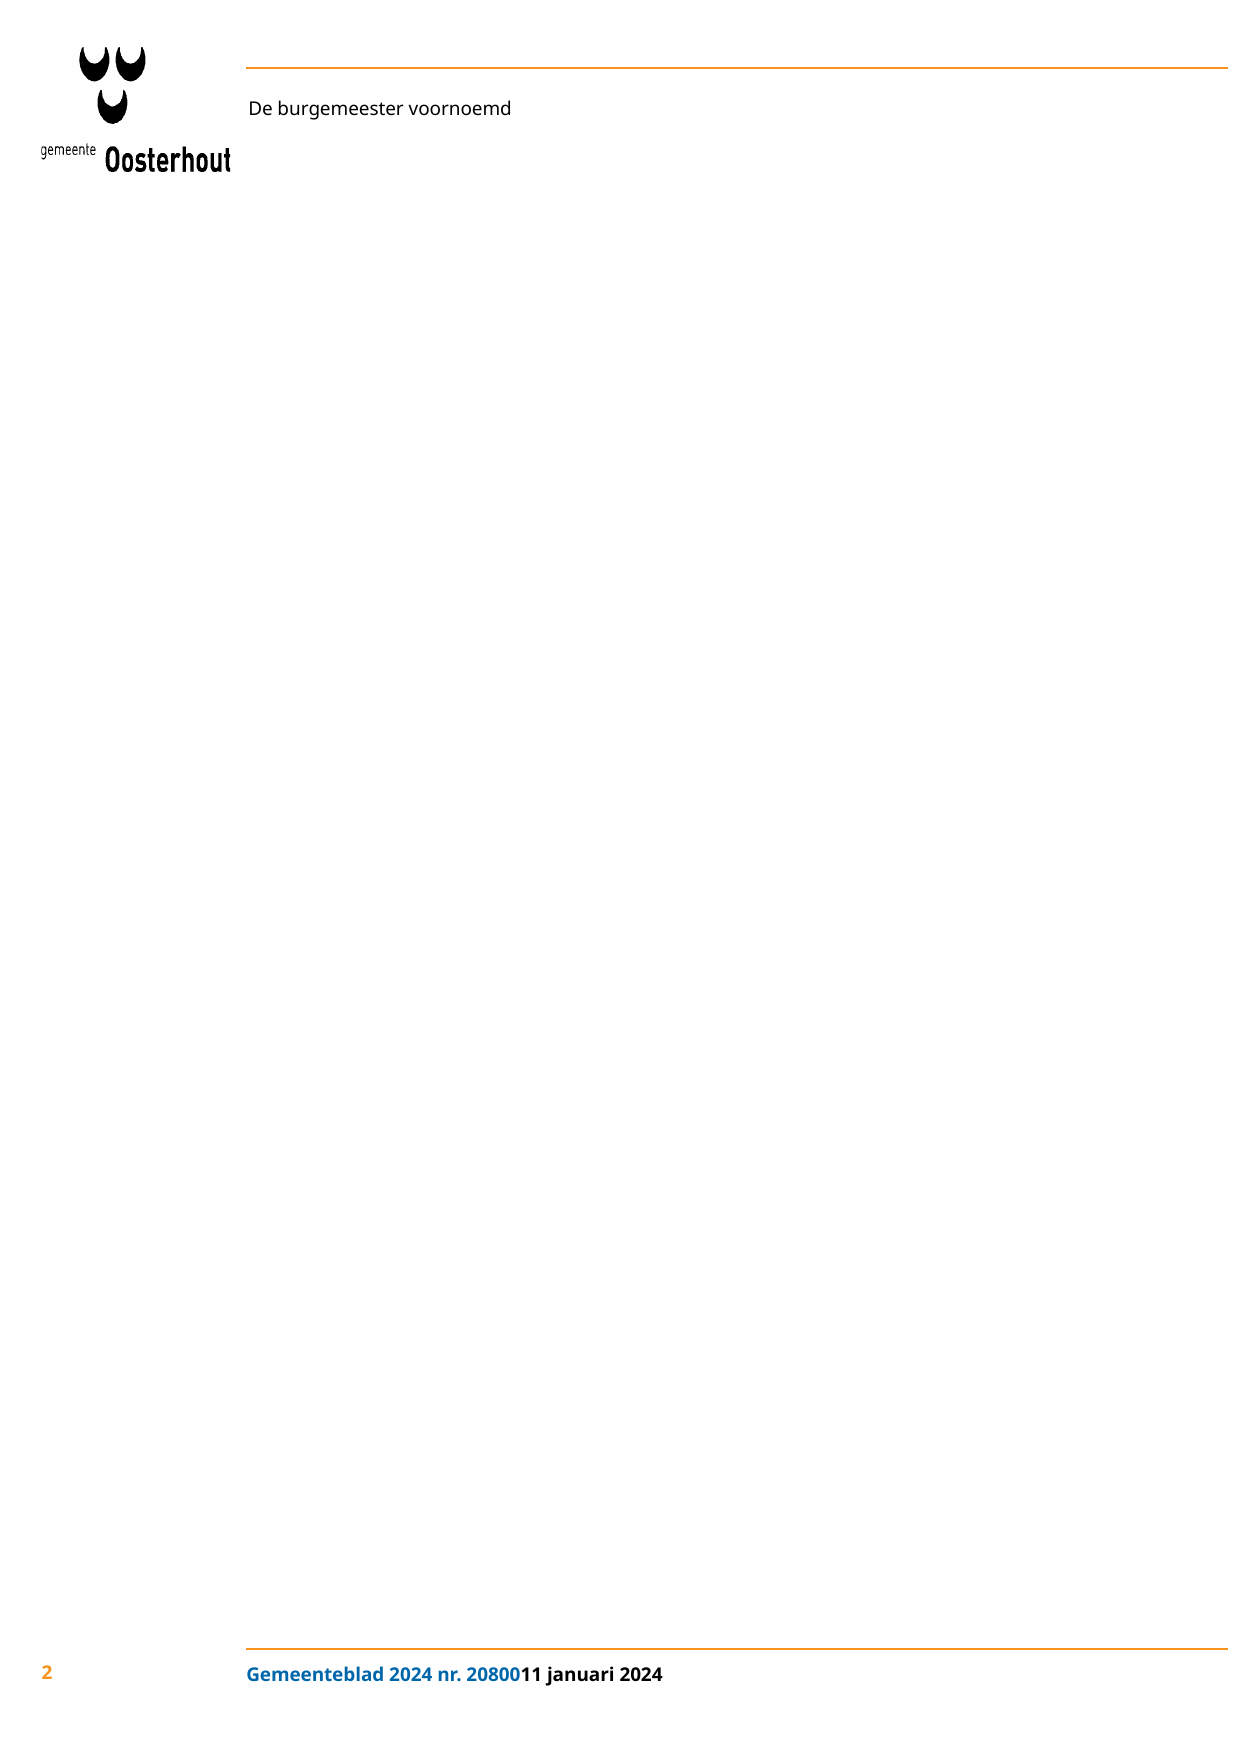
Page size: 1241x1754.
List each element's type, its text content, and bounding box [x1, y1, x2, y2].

picture [41, 47, 231, 172]
text De burgemeester voornoemd [248, 95, 1152, 121]
